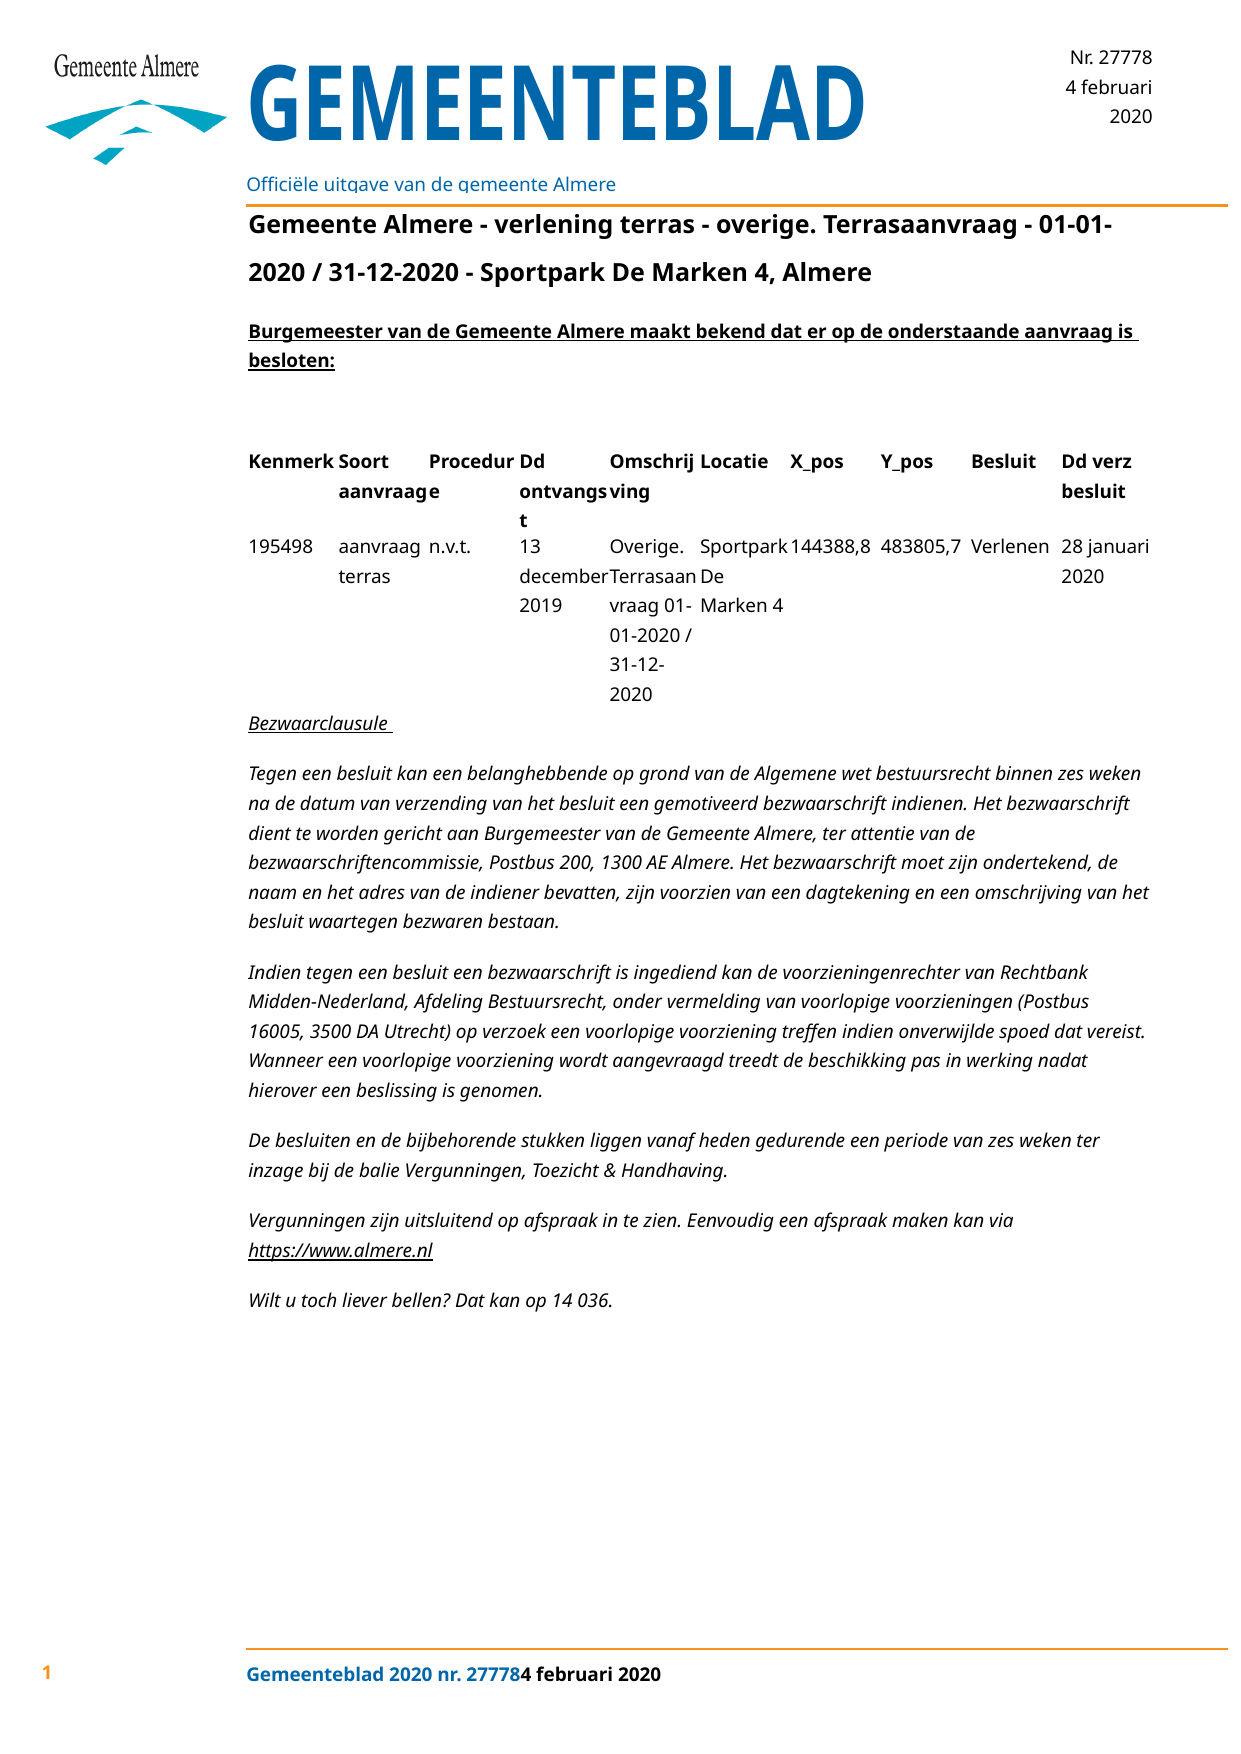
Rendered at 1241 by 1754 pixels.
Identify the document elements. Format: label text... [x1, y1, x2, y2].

text Wilt u toch liever bellen? Dat kan op 14 036. [248, 1288, 1152, 1313]
text Gemeente Almere - verlening terras - overige. Terrasaanvraag - 01-01-2020 / 31-12-2020 - Sportpark De Marken 4, Almere [248, 207, 1152, 288]
table_header Dd verz besluit [1061, 449, 1152, 533]
table_cell aanvraag terras [338, 533, 429, 707]
table_cell 28 januari 2020 [1061, 533, 1152, 707]
table_cell 195498 [248, 533, 338, 707]
table_header Besluit [971, 449, 1061, 533]
text Bezwaarclausule [248, 710, 1152, 736]
table_header Soort aanvraag [338, 449, 429, 533]
table_header Dd ontvangst [519, 449, 609, 533]
table_header Locatie [700, 449, 790, 533]
text Tegen een besluit kan een belanghebbende op grond van de Algemene wet bestuursrecht binnen zes weken na de datum van verzending van het besluit een gemotiveerd bezwaarschrift indienen. Het bezwaarschrift dient te worden gericht aan Burgemeester van de Gemeente Almere, ter attentie van de bezwaarschriftencommissie, Postbus 200, 1300 AE Almere. Het bezwaarschrift moet zijn ondertekend, de naam en het adres van de indiener bevatten, zijn voorzien van een dagtekening en een omschrijving van het besluit waartegen bezwaren bestaan. [248, 761, 1152, 934]
table_cell 483805,7 [881, 533, 971, 707]
table_header Kenmerk [248, 449, 338, 533]
table_header Omschrijving [609, 449, 700, 533]
table_cell Sportpark De Marken 4 [700, 533, 790, 707]
table_cell Verlenen [971, 533, 1061, 707]
table_cell Overige. Terrasaanvraag 01-01-2020 / 31-12-2020 [609, 533, 700, 707]
text De besluiten en de bijbehorende stukken liggen vanaf heden gedurende een periode van zes weken ter inzage bij de balie Vergunningen, Toezicht & Handhaving. [248, 1128, 1152, 1183]
text Indien tegen een besluit een bezwaarschrift is ingediend kan de voorzieningenrechter van Rechtbank Midden-Nederland, Afdeling Bestuursrecht, onder vermelding van voorlopige voorzieningen (Postbus 16005, 3500 DA Utrecht) op verzoek een voorlopige voorziening treffen indien onverwijlde spoed dat vereist. Wanneer een voorlopige voorziening wordt aangevraagd treedt de beschikking pas in werking nadat hierover een beslissing is genomen. [248, 959, 1152, 1103]
text Burgemeester van de Gemeente Almere maakt bekend dat er op de onderstaande aanvraag is besloten: [248, 318, 1152, 373]
table_cell 13 december 2019 [519, 533, 609, 707]
table_header Procedure [429, 449, 519, 533]
text Vergunningen zijn uitsluitend op afspraak in te zien. Eenvoudig een afspraak maken kan via https://www.almere.nl [248, 1208, 1152, 1263]
table_header Y_pos [881, 449, 971, 533]
picture [41, 47, 231, 172]
table_cell 144388,8 [790, 533, 881, 707]
table_header X_pos [790, 449, 881, 533]
table_cell n.v.t. [429, 533, 519, 707]
